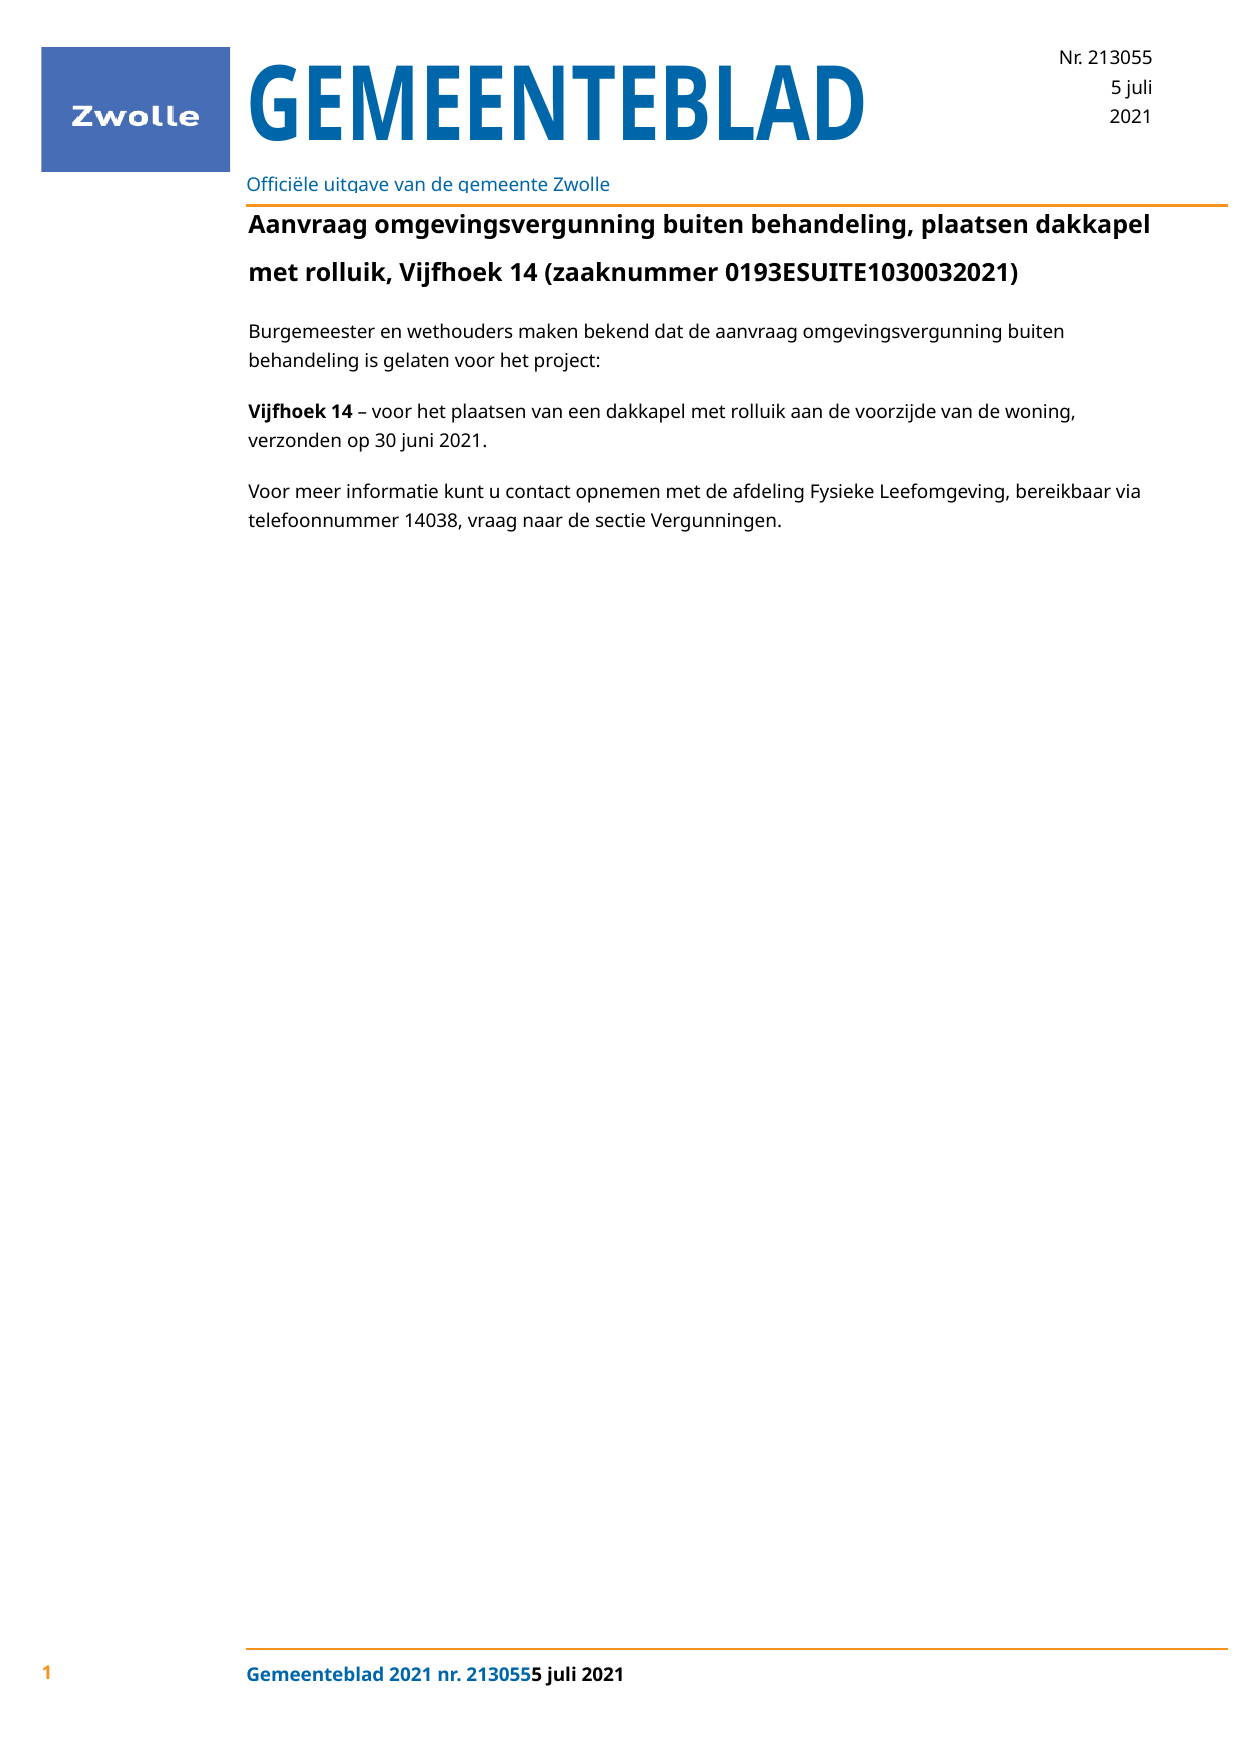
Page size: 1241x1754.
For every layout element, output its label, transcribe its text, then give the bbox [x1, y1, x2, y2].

text Aanvraag omgevingsvergunning buiten behandeling, plaatsen dakkapel met rolluik, Vijfhoek 14 (zaaknummer 0193ESUITE1030032021) [248, 207, 1152, 288]
text Burgemeester en wethouders maken bekend dat de aanvraag omgevingsvergunning buiten behandeling is gelaten voor het project: [248, 318, 1152, 373]
picture [41, 47, 231, 172]
text Vijfhoek 14 – voor het plaatsen van een dakkapel met rolluik aan de voorzijde van de woning, verzonden op 30 juni 2021. [248, 398, 1152, 453]
text Voor meer informatie kunt u contact opnemen met de afdeling Fysieke Leefomgeving, bereikbaar via telefoonnummer 14038, vraag naar de sectie Vergunningen. [248, 478, 1152, 533]
